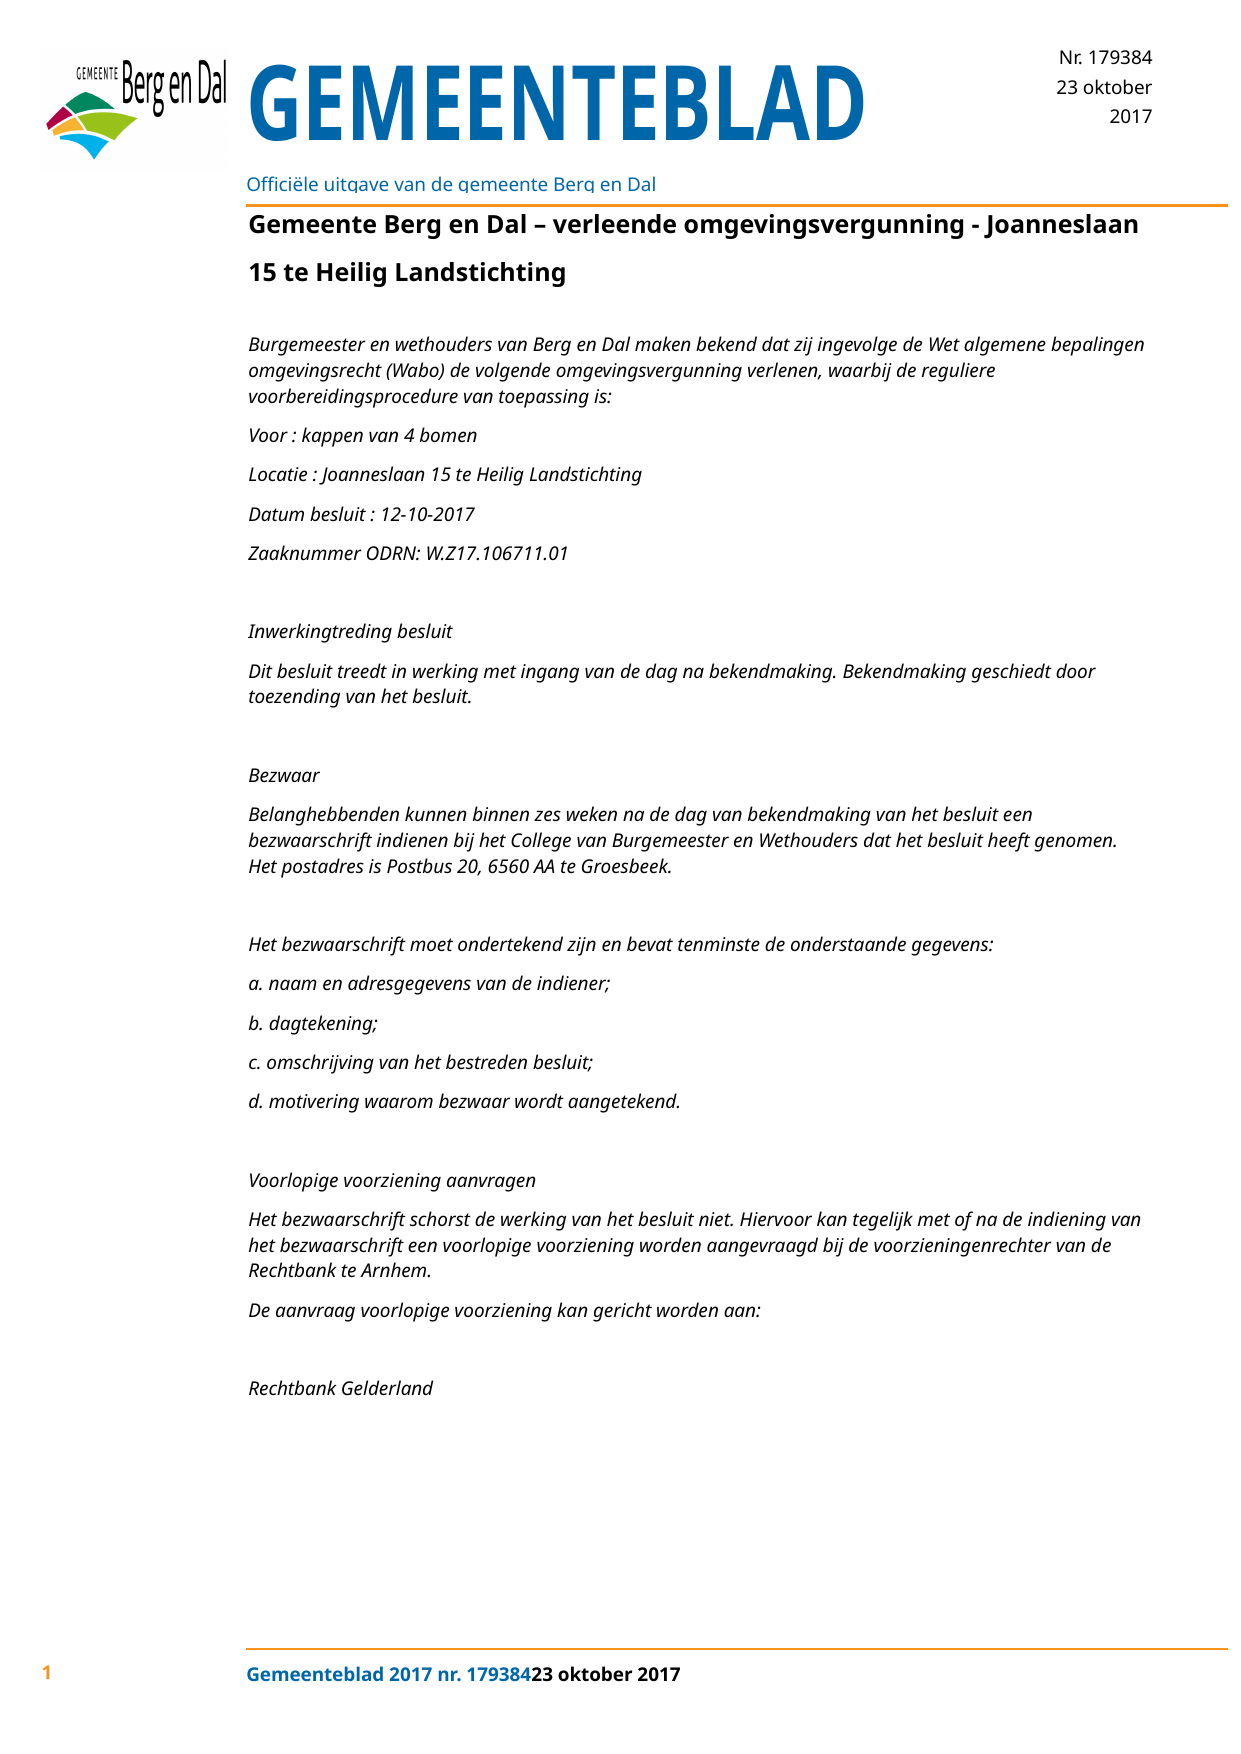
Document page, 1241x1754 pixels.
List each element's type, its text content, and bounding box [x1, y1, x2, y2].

text Locatie : Joanneslaan 15 te Heilig Landstichting [248, 461, 1152, 487]
text Gemeente Berg en Dal – verleende omgevingsvergunning - Joanneslaan 15 te Heilig Landstichting [248, 207, 1152, 288]
text c. omschrijving van het bestreden besluit; [248, 1049, 1152, 1075]
text Voorlopige voorziening aanvragen [248, 1167, 1152, 1193]
text Rechtbank Gelderland [248, 1376, 1152, 1401]
text a. naam en adresgegevens van de indiener; [248, 971, 1152, 996]
text Datum besluit : 12-10-2017 [248, 501, 1152, 526]
text Het bezwaarschrift moet ondertekend zijn en bevat tenminste de onderstaande gegevens: [248, 931, 1152, 957]
text Het bezwaarschrift schorst de werking van het besluit niet. Hiervoor kan tegelijk met of na de indiening van het bezwaarschrift een voorlopige voorziening worden aangevraagd bij de voorzieningenrechter van de Rechtbank te Arnhem. [248, 1206, 1152, 1283]
text Zaaknummer ODRN: W.Z17.106711.01 [248, 540, 1152, 566]
text Belanghebbenden kunnen binnen zes weken na de dag van bekendmaking van het besluit een bezwaarschrift indienen bij het College van Burgemeester en Wethouders dat het besluit heeft genomen. Het postadres is Postbus 20, 6560 AA te Groesbeek. [248, 801, 1152, 878]
picture [41, 47, 231, 172]
text Dit besluit treedt in werking met ingang van de dag na bekendmaking. Bekendmaking geschiedt door toezending van het besluit. [248, 658, 1152, 709]
text De aanvraag voorlopige voorziening kan gericht worden aan: [248, 1297, 1152, 1323]
text Bezwaar [248, 762, 1152, 788]
text b. dagtekening; [248, 1010, 1152, 1036]
text Burgemeester en wethouders van Berg en Dal maken bekend dat zij ingevolge de Wet algemene bepalingen omgevingsrecht (Wabo) de volgende omgevingsvergunning verlenen, waarbij de reguliere voorbereidingsprocedure van toepassing is: [248, 331, 1152, 409]
text Voor : kappen van 4 bomen [248, 422, 1152, 448]
text Inwerkingtreding besluit [248, 618, 1152, 644]
text d. motivering waarom bezwaar wordt aangetekend. [248, 1088, 1152, 1114]
